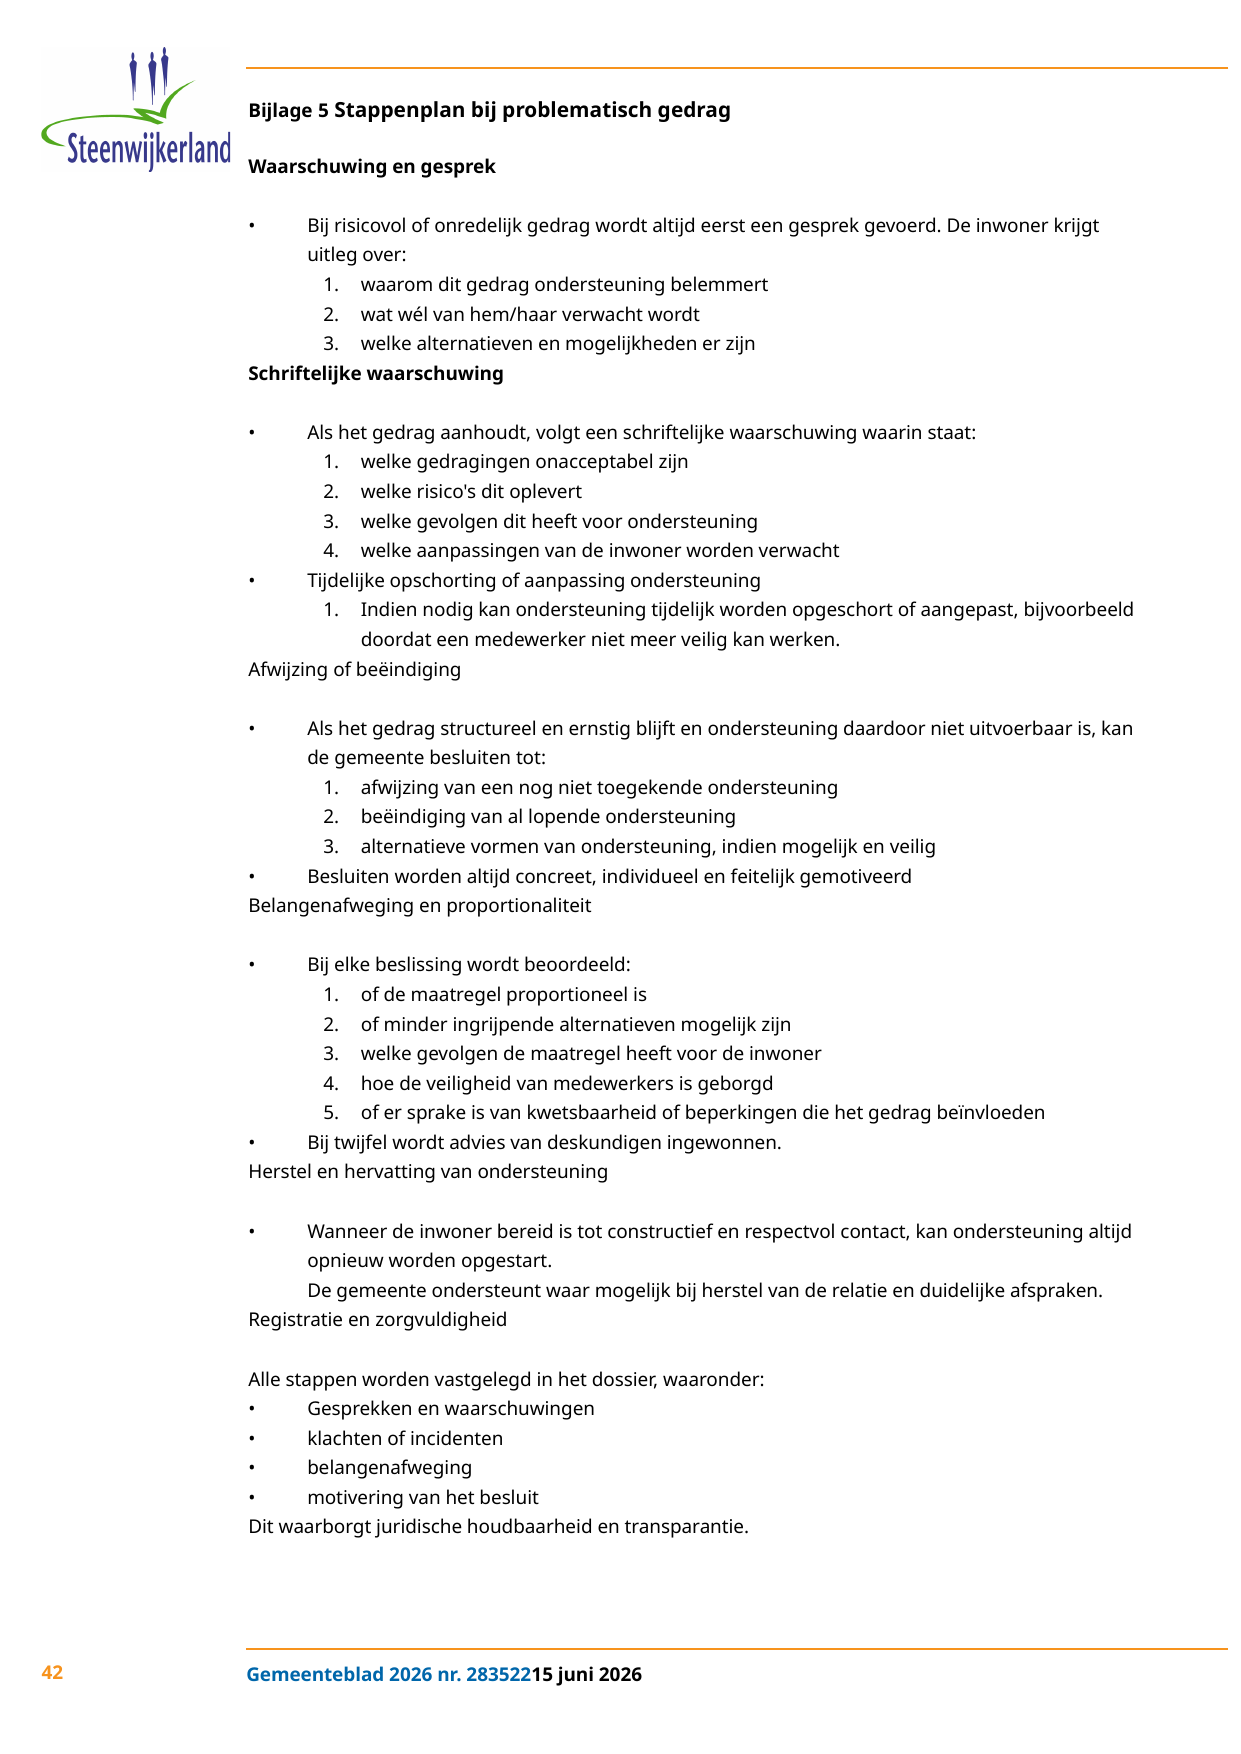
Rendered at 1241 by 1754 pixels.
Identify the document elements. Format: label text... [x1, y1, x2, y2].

list Gesprekken en waarschuwingen [248, 1395, 1152, 1421]
list welke gedragingen onacceptabel zijn [323, 449, 1152, 474]
text Herstel en hervatting van ondersteuning [248, 1159, 1152, 1184]
list welke aanpassingen van de inwoner worden verwacht [323, 537, 1152, 563]
list welke gevolgen dit heeft voor ondersteuning [323, 508, 1152, 534]
list welke risico's dit oplevert [323, 478, 1152, 504]
text Schriftelijke waarschuwing [248, 360, 1152, 386]
list welke gevolgen de maatregel heeft voor de inwoner [323, 1040, 1152, 1066]
text Afwijzing of beëindiging [248, 656, 1152, 682]
list hoe de veiligheid van medewerkers is geborgd [323, 1070, 1152, 1096]
list Bij elke beslissing wordt beoordeeld: [248, 952, 1152, 977]
text Alle stappen worden vastgelegd in het dossier, waaronder: [248, 1366, 1152, 1392]
list Wanneer de inwoner bereid is tot constructief en respectvol contact, kan ondersteuning altijd opnieuw worden opgestart. [248, 1218, 1152, 1273]
picture [41, 47, 231, 172]
list alternatieve vormen van ondersteuning, indien mogelijk en veilig [323, 833, 1152, 859]
list Bij twijfel wordt advies van deskundigen ingewonnen. [248, 1129, 1152, 1155]
text Waarschuwing en gesprek [248, 153, 1152, 179]
list afwijzing van een nog niet toegekende ondersteuning [323, 774, 1152, 800]
list klachten of incidenten [248, 1425, 1152, 1451]
list wat wél van hem/haar verwacht wordt [323, 301, 1152, 327]
list welke alternatieven en mogelijkheden er zijn [323, 330, 1152, 356]
text Belangenafweging en proportionaliteit [248, 892, 1152, 918]
list Indien nodig kan ondersteuning tijdelijk worden opgeschort of aangepast, bijvoorbeeld doordat een medewerker niet meer veilig kan werken. [323, 597, 1152, 652]
list De gemeente ondersteunt waar mogelijk bij herstel van de relatie en duidelijke afspraken. [248, 1277, 1152, 1303]
list Tijdelijke opschorting of aanpassing ondersteuning [248, 567, 1152, 593]
list motivering van het besluit [248, 1484, 1152, 1510]
list Als het gedrag aanhoudt, volgt een schriftelijke waarschuwing waarin staat: [248, 419, 1152, 445]
list Bij risicovol of onredelijk gedrag wordt altijd eerst een gesprek gevoerd. De inwoner krijgt uitleg over: [248, 212, 1152, 267]
list beëindiging van al lopende ondersteuning [323, 804, 1152, 829]
text Bijlage 5 Stappenplan bij problematisch gedrag [248, 95, 1152, 123]
text Dit waarborgt juridische houdbaarheid en transparantie. [248, 1514, 1152, 1539]
list waarom dit gedrag ondersteuning belemmert [323, 271, 1152, 297]
list Besluiten worden altijd concreet, individueel en feitelijk gemotiveerd [248, 863, 1152, 889]
list of er sprake is van kwetsbaarheid of beperkingen die het gedrag beïnvloeden [323, 1099, 1152, 1125]
list belangenafweging [248, 1454, 1152, 1480]
list of minder ingrijpende alternatieven mogelijk zijn [323, 1011, 1152, 1037]
list Als het gedrag structureel en ernstig blijft en ondersteuning daardoor niet uitvoerbaar is, kan de gemeente besluiten tot: [248, 715, 1152, 770]
text Registratie en zorgvuldigheid [248, 1307, 1152, 1332]
list of de maatregel proportioneel is [323, 981, 1152, 1007]
